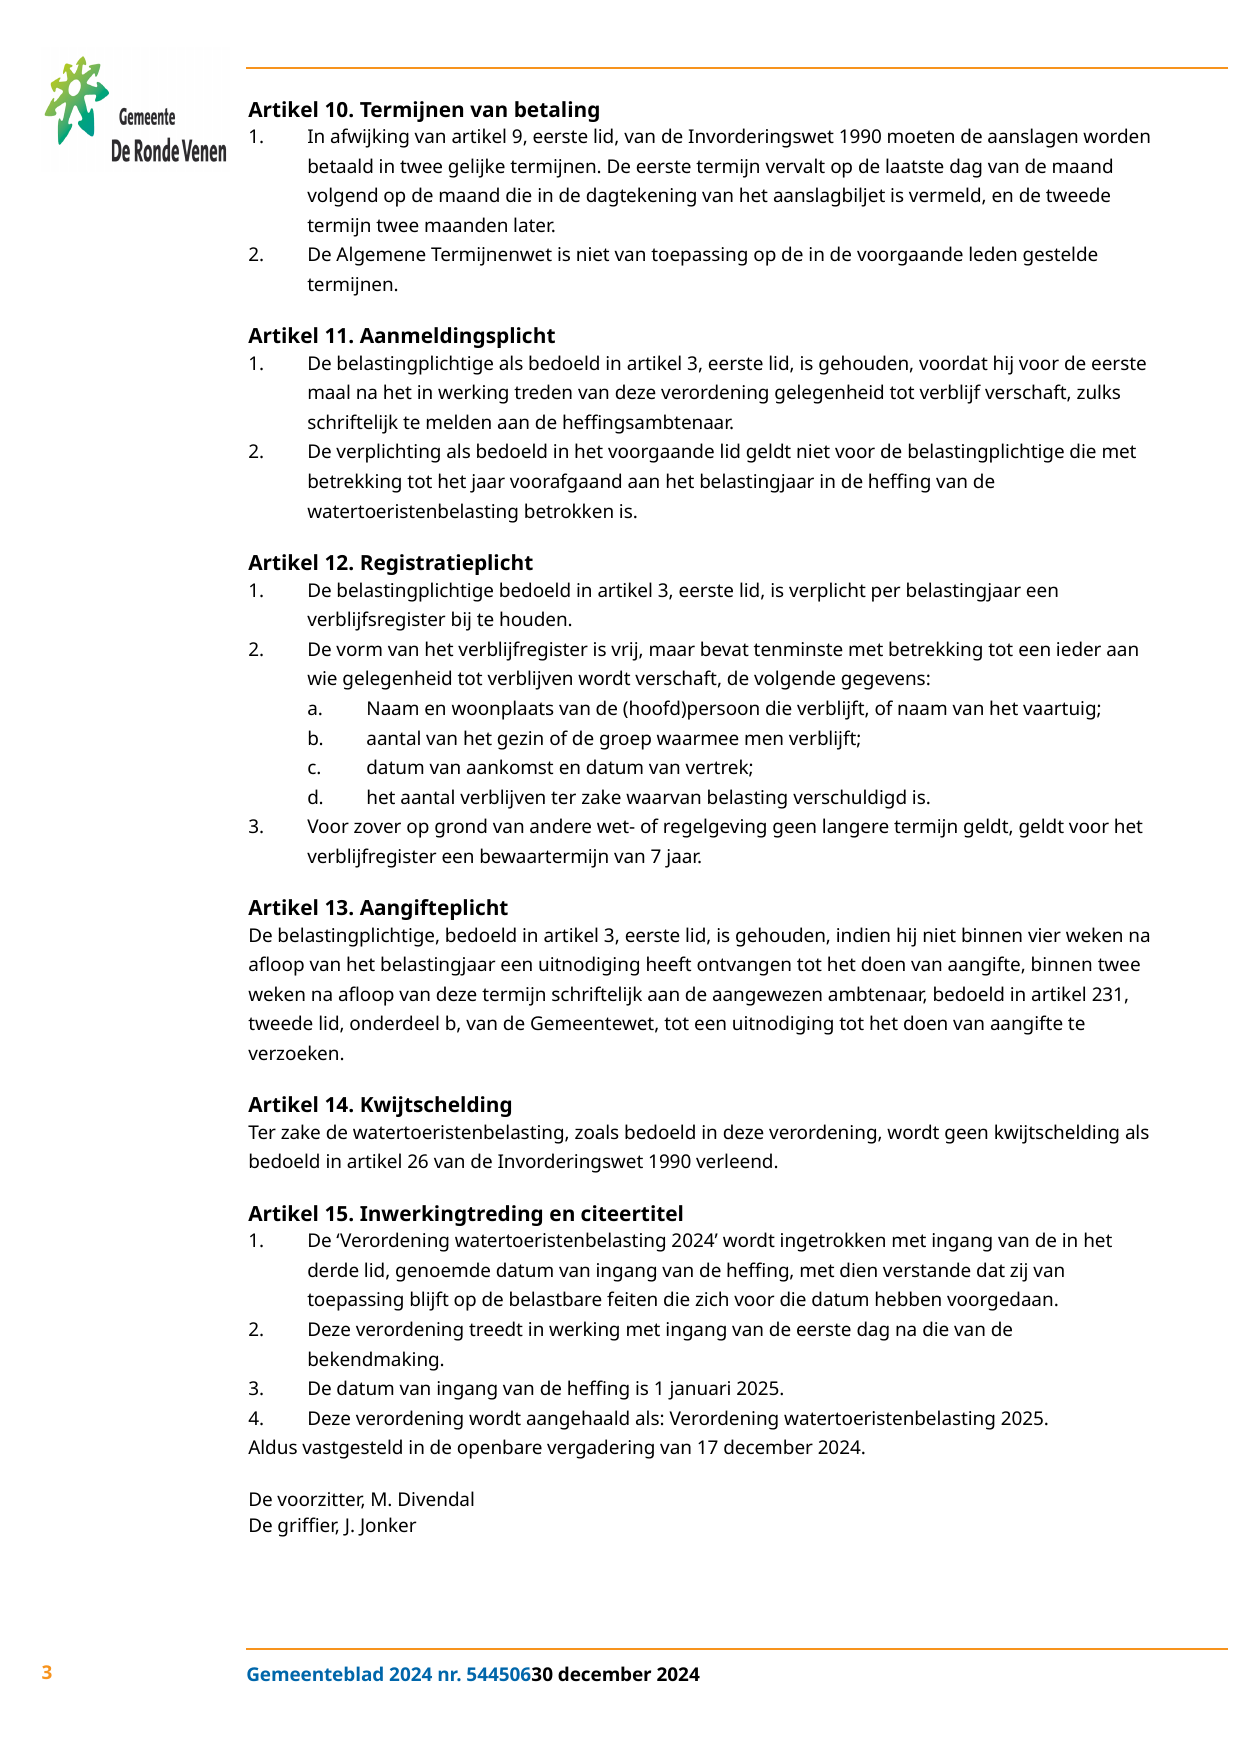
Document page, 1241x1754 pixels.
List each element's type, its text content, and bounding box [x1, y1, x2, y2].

list De ‘Verordening watertoeristenbelasting 2024’ wordt ingetrokken met ingang van de in het derde lid, genoemde datum van ingang van de heffing, met dien verstande dat zij van toepassing blijft op de belastbare feiten die zich voor die datum hebben voorgedaan. [248, 1227, 1152, 1312]
list het aantal verblijven ter zake waarvan belasting verschuldigd is. [307, 784, 1152, 809]
list De belastingplichtige bedoeld in artikel 3, eerste lid, is verplicht per belastingjaar een verblijfsregister bij te houden. [248, 577, 1152, 632]
list In afwijking van artikel 9, eerste lid, van de Invorderingswet 1990 moeten de aanslagen worden betaald in twee gelijke termijnen. De eerste termijn vervalt op de laatste dag van de maand volgend op de maand die in de dagtekening van het aanslagbiljet is vermeld, en de tweede termijn twee maanden later. [248, 123, 1152, 238]
list Naam en woonplaats van de (hoofd)persoon die verblijft, of naam van het vaartuig; [307, 695, 1152, 721]
list Deze verordening wordt aangehaald als: Verordening watertoeristenbelasting 2025. [248, 1405, 1152, 1431]
list De belastingplichtige als bedoeld in artikel 3, eerste lid, is gehouden, voordat hij voor de eerste maal na het in werking treden van deze verordening gelegenheid tot verblijf verschaft, zulks schriftelijk te melden aan de heffingsambtenaar. [248, 350, 1152, 435]
text Aldus vastgesteld in de openbare vergadering van 17 december 2024. [248, 1434, 1152, 1460]
text Artikel 15. Inwerkingtreding en citeertitel [248, 1199, 1152, 1227]
list Voor zover op grond van andere wet- of regelgeving geen langere termijn geldt, geldt voor het verblijfregister een bewaartermijn van 7 jaar. [248, 813, 1152, 869]
text Ter zake de watertoeristenbelasting, zoals bedoeld in deze verordening, wordt geen kwijtschelding als bedoeld in artikel 26 van de Invorderingswet 1990 verleend. [248, 1119, 1152, 1174]
picture [41, 47, 231, 172]
text Artikel 12. Registratieplicht [248, 548, 1152, 577]
list datum van aankomst en datum van vertrek; [307, 754, 1152, 780]
list De vorm van het verblijfregister is vrij, maar bevat tenminste met betrekking tot een ieder aan wie gelegenheid tot verblijven wordt verschaft, de volgende gegevens: [248, 636, 1152, 691]
text Artikel 11. Aanmeldingsplicht [248, 322, 1152, 350]
text De voorzitter, M. Divendal [248, 1486, 1152, 1512]
text Artikel 13. Aangifteplicht [248, 893, 1152, 922]
text De griffier, J. Jonker [248, 1512, 1152, 1537]
list De datum van ingang van de heffing is 1 januari 2025. [248, 1375, 1152, 1401]
list aantal van het gezin of de groep waarmee men verblijft; [307, 725, 1152, 750]
list De Algemene Termijnenwet is niet van toepassing op de in de voorgaande leden gestelde termijnen. [248, 242, 1152, 297]
text Artikel 10. Termijnen van betaling [248, 95, 1152, 123]
text De belastingplichtige, bedoeld in artikel 3, eerste lid, is gehouden, indien hij niet binnen vier weken na afloop van het belastingjaar een uitnodiging heeft ontvangen tot het doen van aangifte, binnen twee weken na afloop van deze termijn schriftelijk aan de aangewezen ambtenaar, bedoeld in artikel 231, tweede lid, onderdeel b, van de Gemeentewet, tot een uitnodiging tot het doen van aangifte te verzoeken. [248, 922, 1152, 1066]
text Artikel 14. Kwijtschelding [248, 1091, 1152, 1119]
list Deze verordening treedt in werking met ingang van de eerste dag na die van de bekendmaking. [248, 1316, 1152, 1372]
list De verplichting als bedoeld in het voorgaande lid geldt niet voor de belastingplichtige die met betrekking tot het jaar voorafgaand aan het belastingjaar in de heffing van de watertoeristenbelasting betrokken is. [248, 439, 1152, 524]
